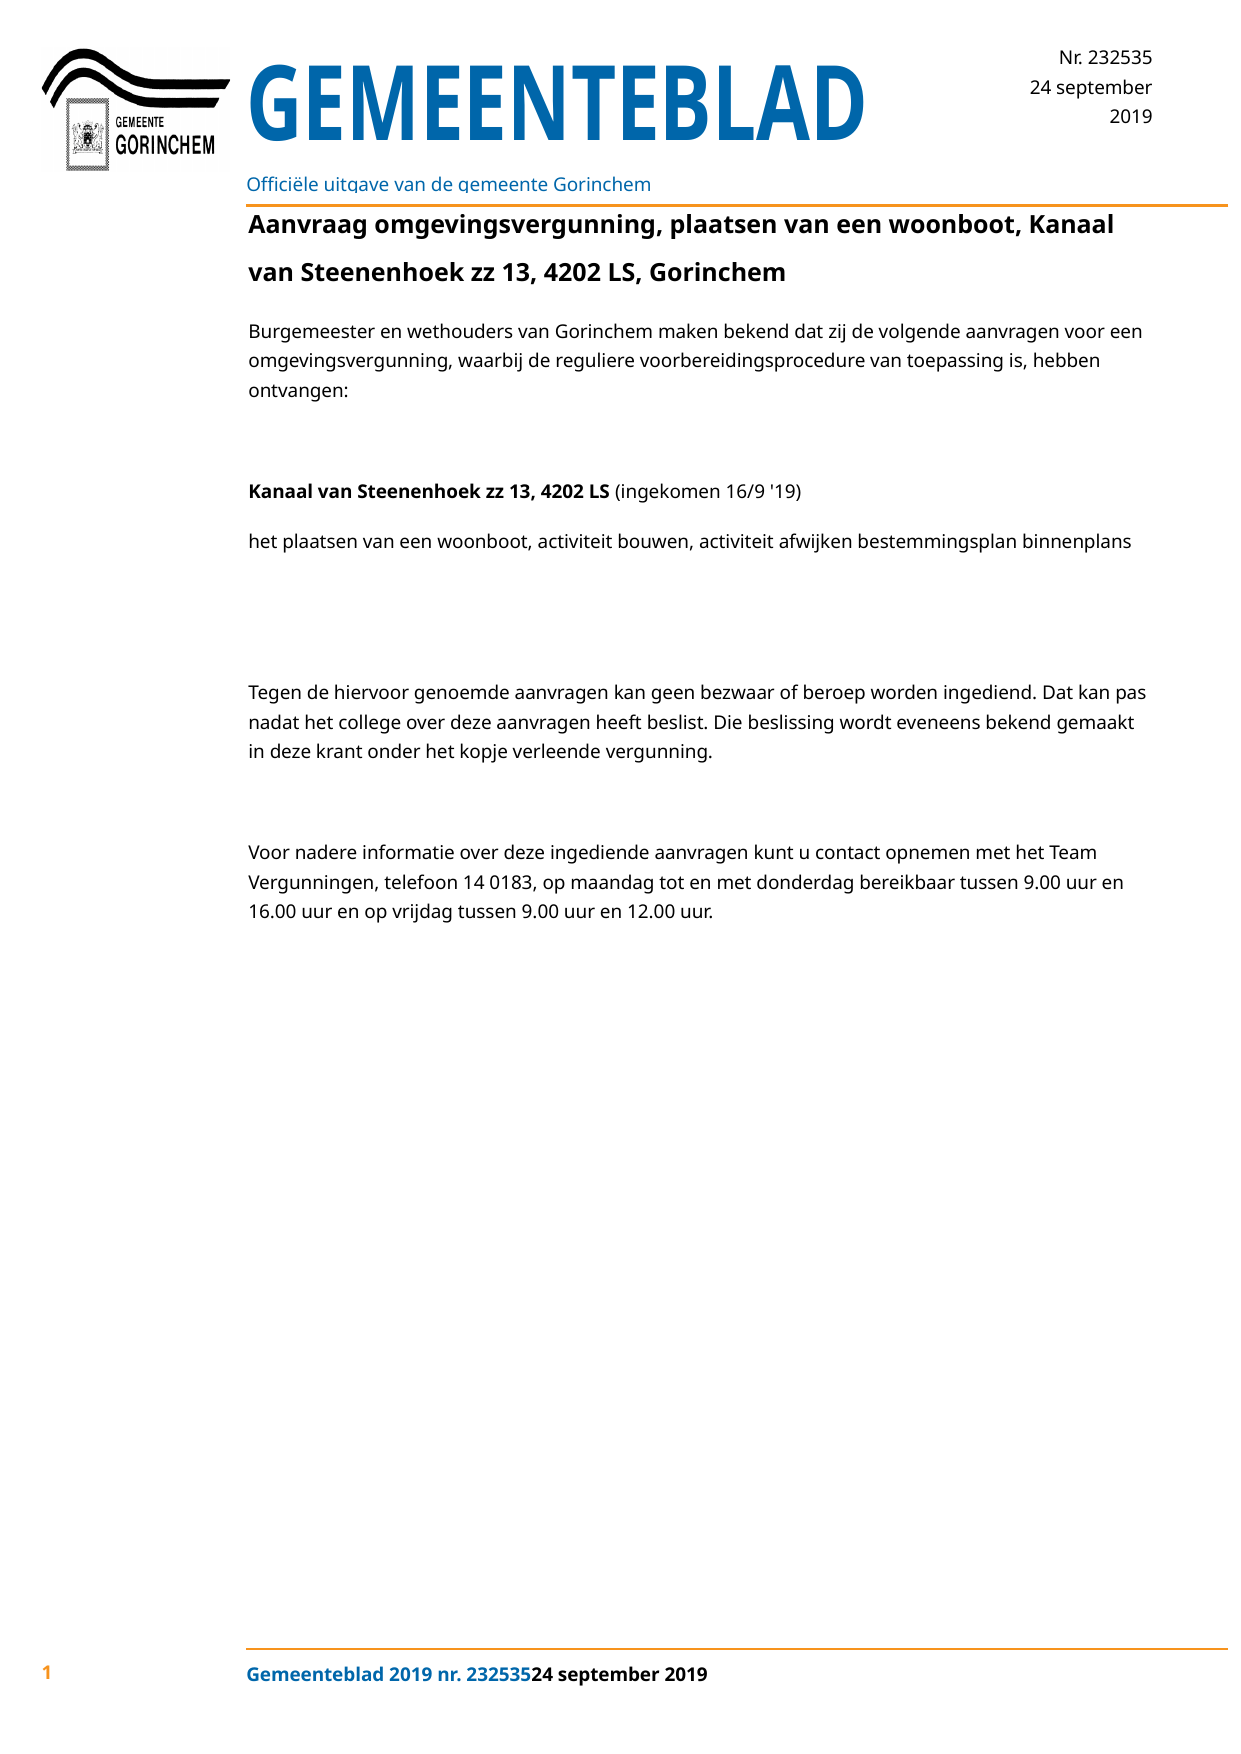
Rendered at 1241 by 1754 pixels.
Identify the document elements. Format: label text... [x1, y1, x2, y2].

text het plaatsen van een woonboot, activiteit bouwen, activiteit afwijken bestemmingsplan binnenplans [248, 528, 1152, 554]
text Kanaal van Steenenhoek zz 13, 4202 LS (ingekomen 16/9 '19) [248, 478, 1152, 504]
text Aanvraag omgevingsvergunning, plaatsen van een woonboot, Kanaal van Steenenhoek zz 13, 4202 LS, Gorinchem [248, 207, 1152, 288]
text Burgemeester en wethouders van Gorinchem maken bekend dat zij de volgende aanvragen voor een omgevingsvergunning, waarbij de reguliere voorbereidingsprocedure van toepassing is, hebben ontvangen: [248, 318, 1152, 403]
text Voor nadere informatie over deze ingediende aanvragen kunt u contact opnemen met het Team Vergunningen, telefoon 14 0183, op maandag tot en met donderdag bereikbaar tussen 9.00 uur en 16.00 uur en op vrijdag tussen 9.00 uur en 12.00 uur. [248, 839, 1152, 924]
text Tegen de hiervoor genoemde aanvragen kan geen bezwaar of beroep worden ingediend. Dat kan pas nadat het college over deze aanvragen heeft beslist. Die beslissing wordt eveneens bekend gemaakt in deze krant onder het kopje verleende vergunning. [248, 679, 1152, 764]
picture [41, 47, 231, 172]
